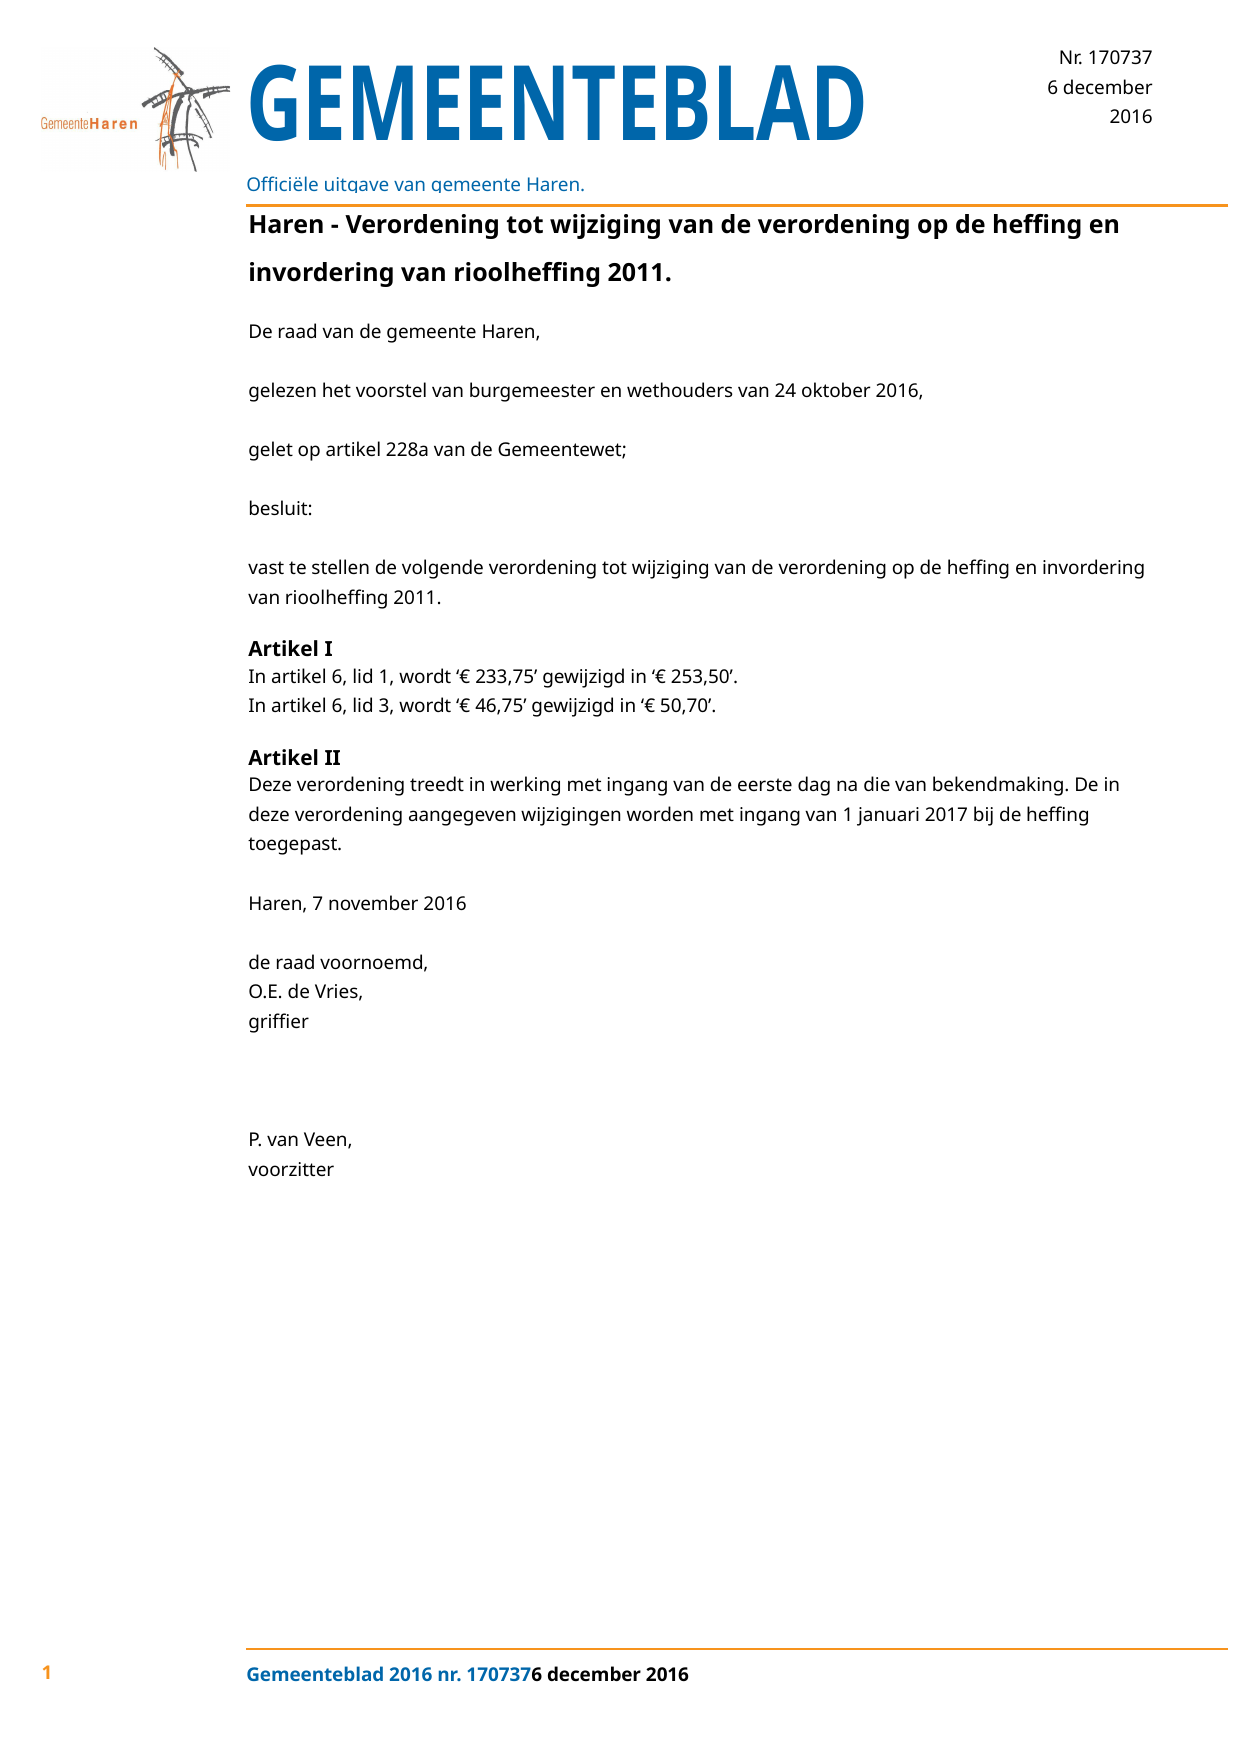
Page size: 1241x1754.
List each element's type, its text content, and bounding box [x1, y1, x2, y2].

text griffier [248, 1008, 1152, 1034]
text In artikel 6, lid 1, wordt ‘€ 233,75’ gewijzigd in ‘€ 253,50’. [248, 663, 1152, 689]
text Haren - Verordening tot wijziging van de verordening op de heffing en invordering van rioolheffing 2011. [248, 207, 1152, 288]
text de raad voornoemd, [248, 949, 1152, 975]
text besluit: [248, 495, 1152, 521]
text voorzitter [248, 1156, 1152, 1182]
text De raad van de gemeente Haren, [248, 318, 1152, 344]
text vast te stellen de volgende verordening tot wijziging van de verordening op de heffing en invordering van rioolheffing 2011. [248, 554, 1152, 610]
text Haren, 7 november 2016 [248, 890, 1152, 916]
text P. van Veen, [248, 1126, 1152, 1152]
picture [41, 47, 231, 172]
text In artikel 6, lid 3, wordt ‘€ 46,75’ gewijzigd in ‘€ 50,70’. [248, 693, 1152, 718]
text Deze verordening treedt in werking met ingang van de eerste dag na die van bekendmaking. De in deze verordening aangegeven wijzigingen worden met ingang van 1 januari 2017 bij de heffing toegepast. [248, 771, 1152, 856]
text O.E. de Vries, [248, 978, 1152, 1004]
text gelet op artikel 228a van de Gemeentewet; [248, 436, 1152, 462]
text Artikel II [248, 743, 1152, 771]
text gelezen het voorstel van burgemeester en wethouders van 24 oktober 2016, [248, 377, 1152, 403]
text Artikel I [248, 634, 1152, 663]
